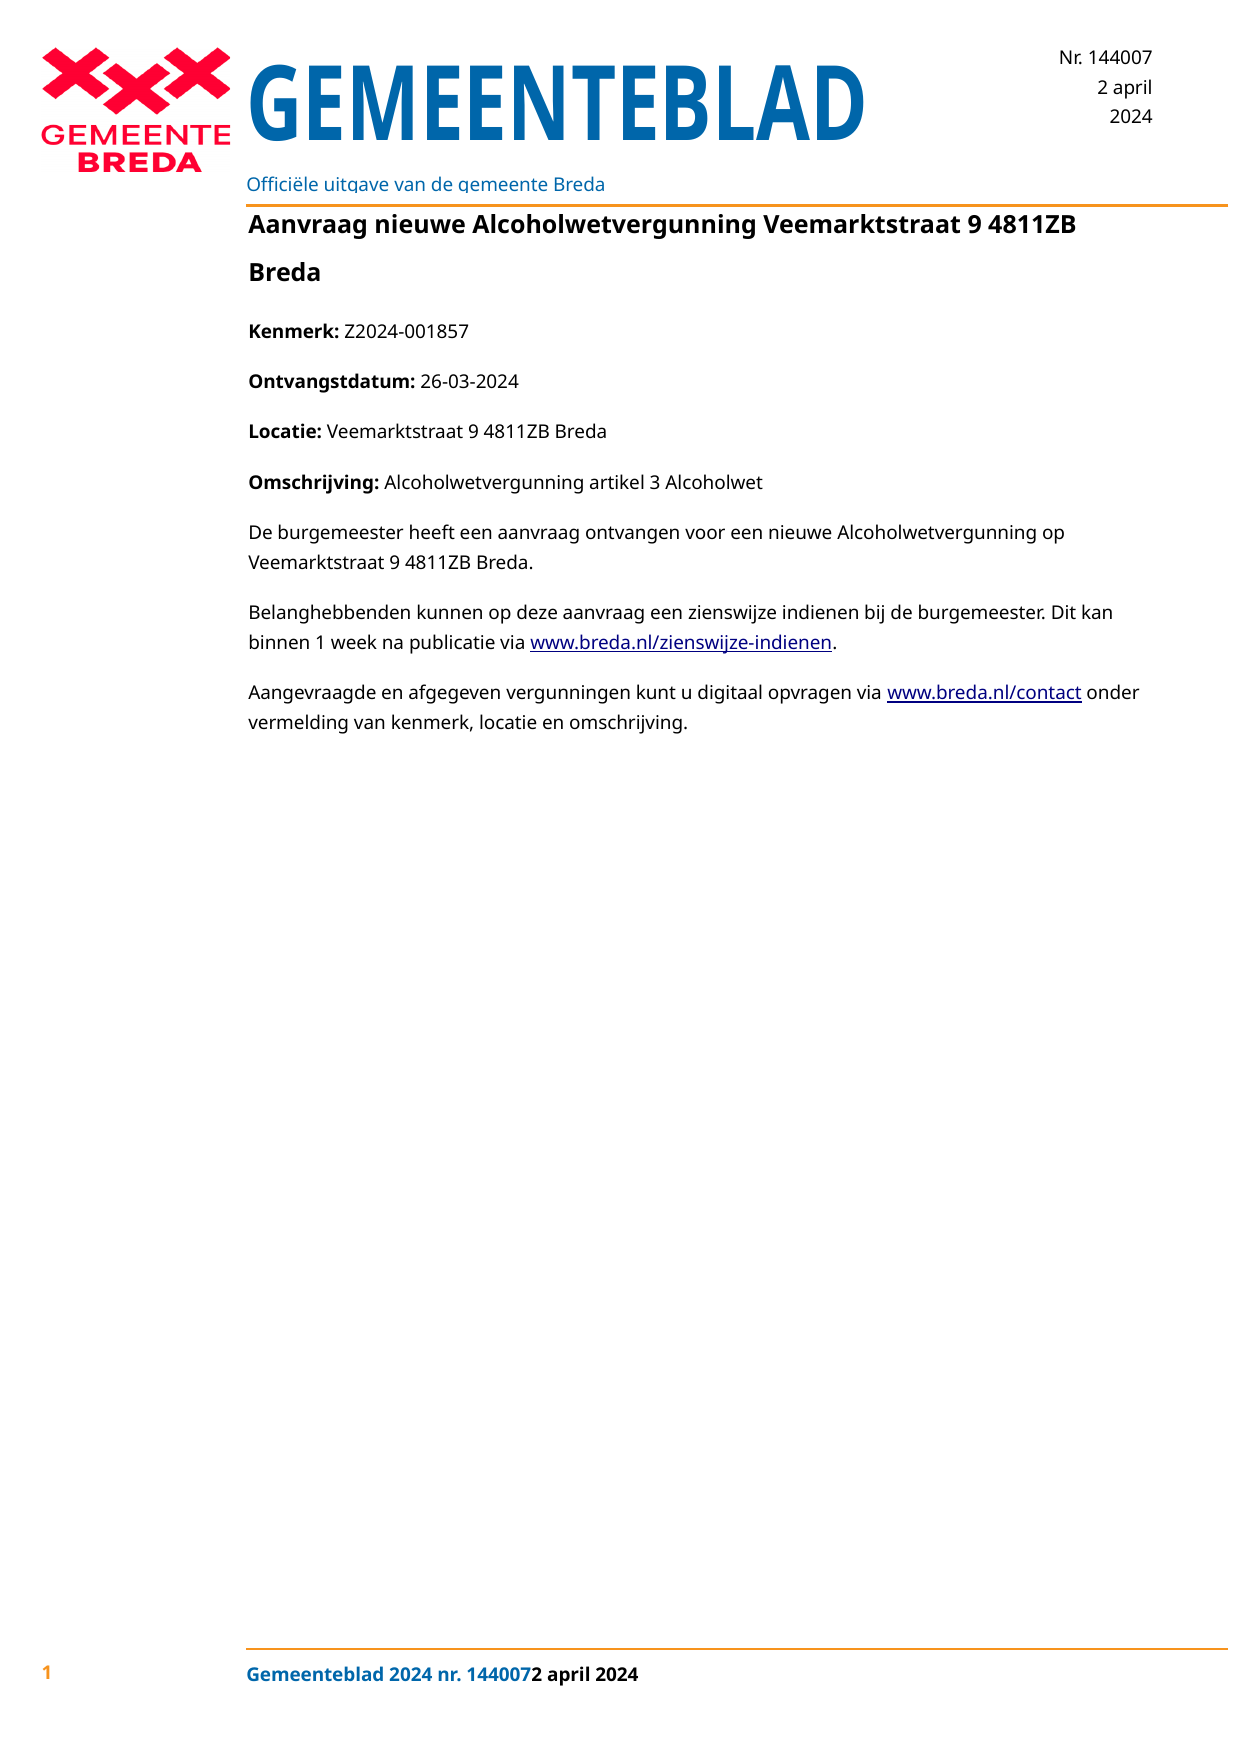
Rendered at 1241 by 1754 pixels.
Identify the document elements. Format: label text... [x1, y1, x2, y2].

text Locatie: Veemarktstraat 9 4811ZB Breda [248, 419, 1152, 444]
picture [41, 47, 231, 172]
text Ontvangstdatum: 26-03-2024 [248, 368, 1152, 394]
text Kenmerk: Z2024-001857 [248, 318, 1152, 344]
text De burgemeester heeft een aanvraag ontvangen voor een nieuwe Alcoholwetvergunning op Veemarktstraat 9 4811ZB Breda. [248, 519, 1152, 575]
text Omschrijving: Alcoholwetvergunning artikel 3 Alcoholwet [248, 469, 1152, 495]
text Aangevraagde en afgegeven vergunningen kunt u digitaal opvragen via www.breda.nl/contact onder vermelding van kenmerk, locatie en omschrijving. [248, 679, 1152, 735]
text Aanvraag nieuwe Alcoholwetvergunning Veemarktstraat 9 4811ZB Breda [248, 207, 1152, 288]
text Belanghebbenden kunnen op deze aanvraag een zienswijze indienen bij de burgemeester. Dit kan binnen 1 week na publicatie via www.breda.nl/zienswijze-indienen. [248, 599, 1152, 655]
